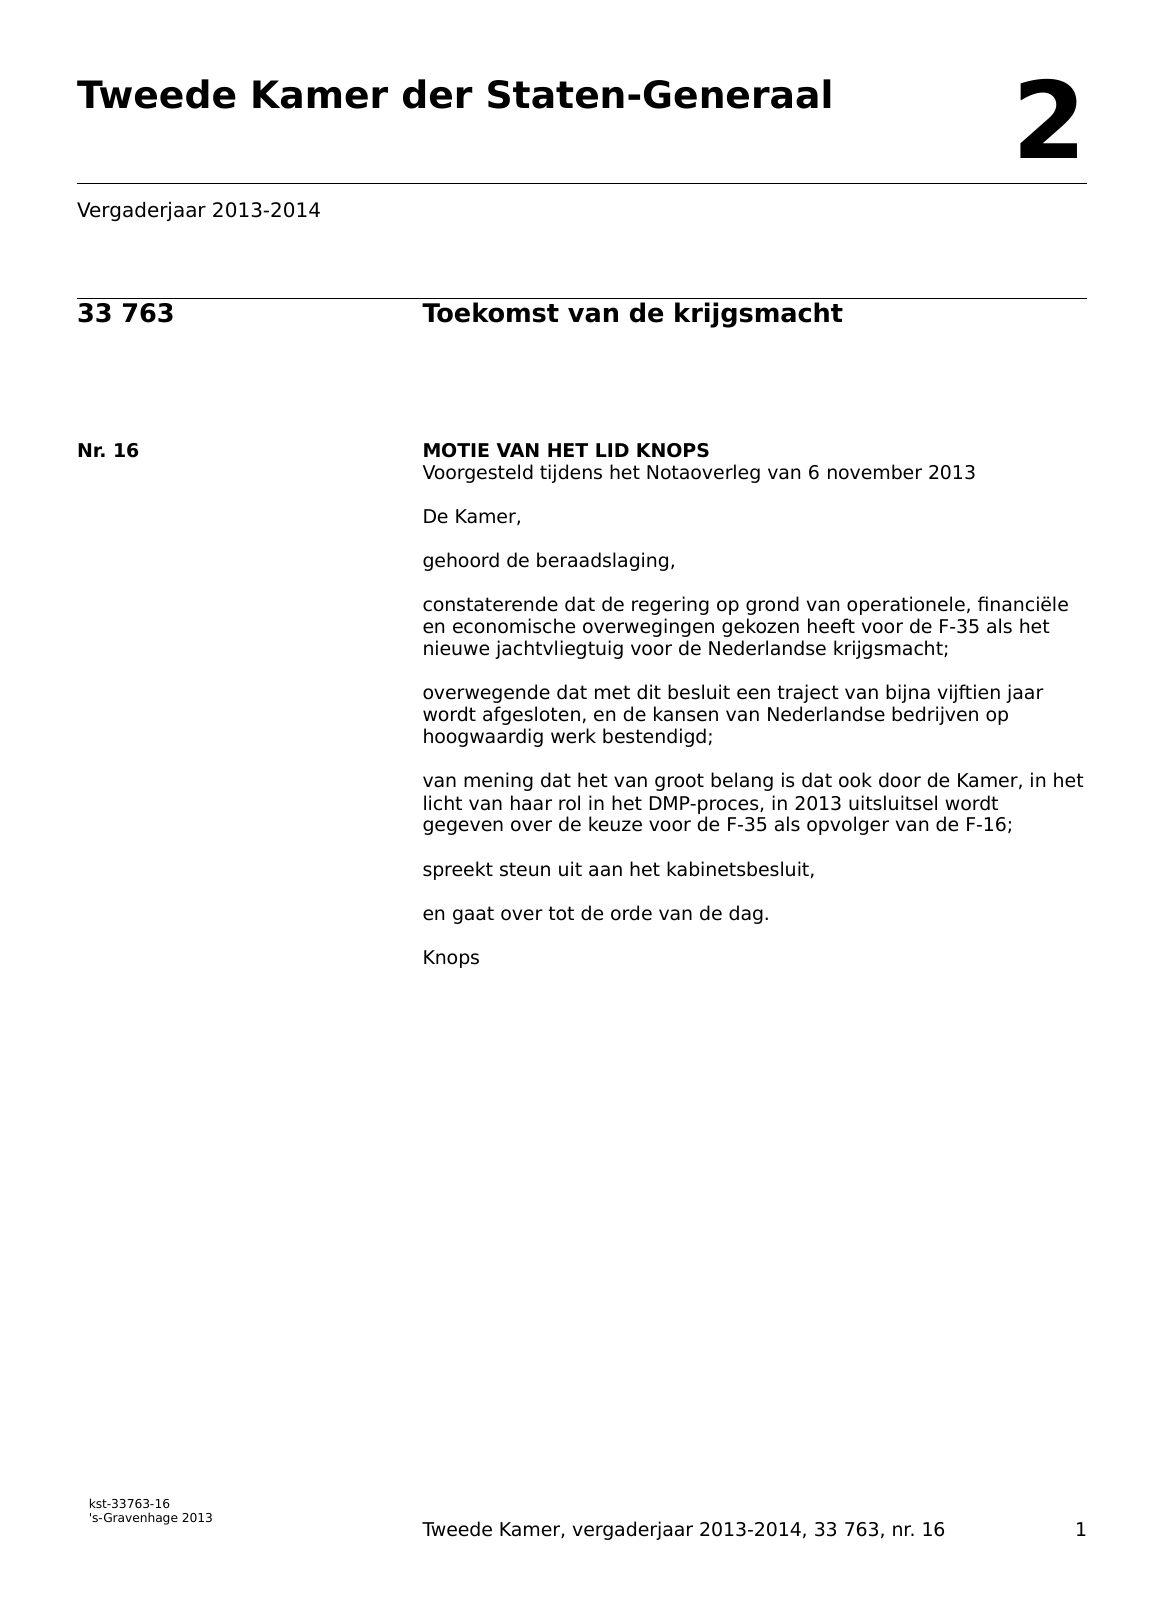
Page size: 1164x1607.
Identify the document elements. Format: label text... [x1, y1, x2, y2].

text van mening dat het van groot belang is dat ook door de Kamer, in het licht van haar rol in het DMP-proces, in 2013 uitsluitsel wordt gegeven over de keuze voor de F-35 als opvolger van de F-16; [422, 770, 1087, 836]
table_header Tweede Kamer der Staten-Generaal [77, 59, 886, 183]
subtitle 33 763 Toekomst van de krijgsmacht [77, 299, 1087, 329]
text 's-Gravenhage 2013 [88, 1511, 323, 1525]
text overwegende dat met dit besluit een traject van bijna vijftien jaar wordt afgesloten, en de kansen van Nederlandse bedrijven op hoogwaardig werk bestendigd; [422, 682, 1087, 748]
text spreekt steun uit aan het kabinetsbesluit, [422, 858, 1087, 881]
text Knops [422, 947, 1087, 969]
subtitle Nr. 16 MOTIE VAN HET LID KNOPS [77, 440, 1087, 462]
text Voorgesteld tijdens het Notaoverleg van 6 november 2013 [422, 462, 1087, 484]
text en gaat over tot de orde van de dag. [422, 903, 1087, 925]
text gehoord de beraadslaging, [422, 550, 1087, 572]
table_header 2 [886, 59, 1087, 183]
text kst-33763-16 [88, 1497, 323, 1511]
text constaterende dat de regering op grond van operationele, financiële en economische overwegingen gekozen heeft voor de F-35 als het nieuwe jachtvliegtuig voor de Nederlandse krijgsmacht; [422, 594, 1087, 660]
text De Kamer, [422, 506, 1087, 528]
table_cell Vergaderjaar 2013-2014 [77, 184, 1087, 298]
